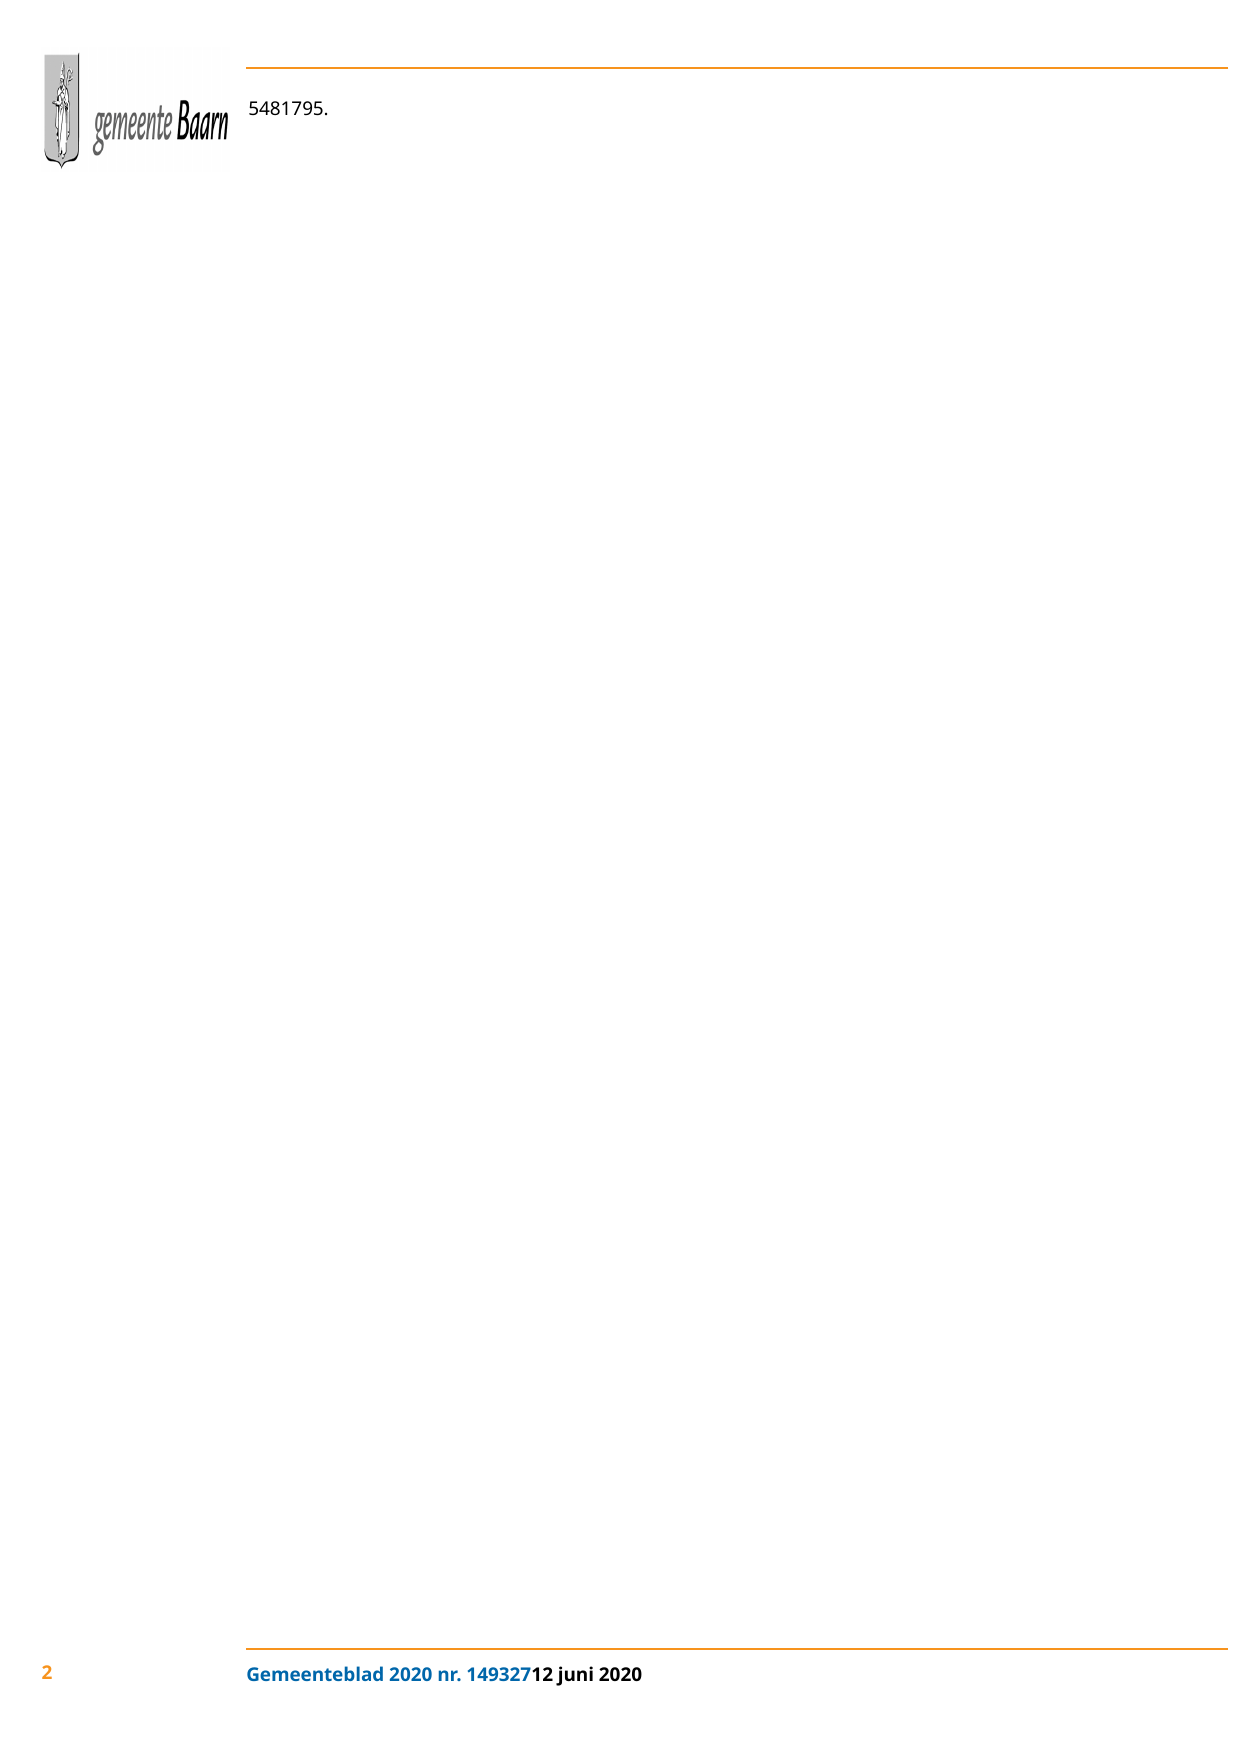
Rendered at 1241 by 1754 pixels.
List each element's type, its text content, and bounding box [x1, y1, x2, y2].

text 5481795. [248, 95, 1152, 121]
picture [41, 47, 231, 172]
